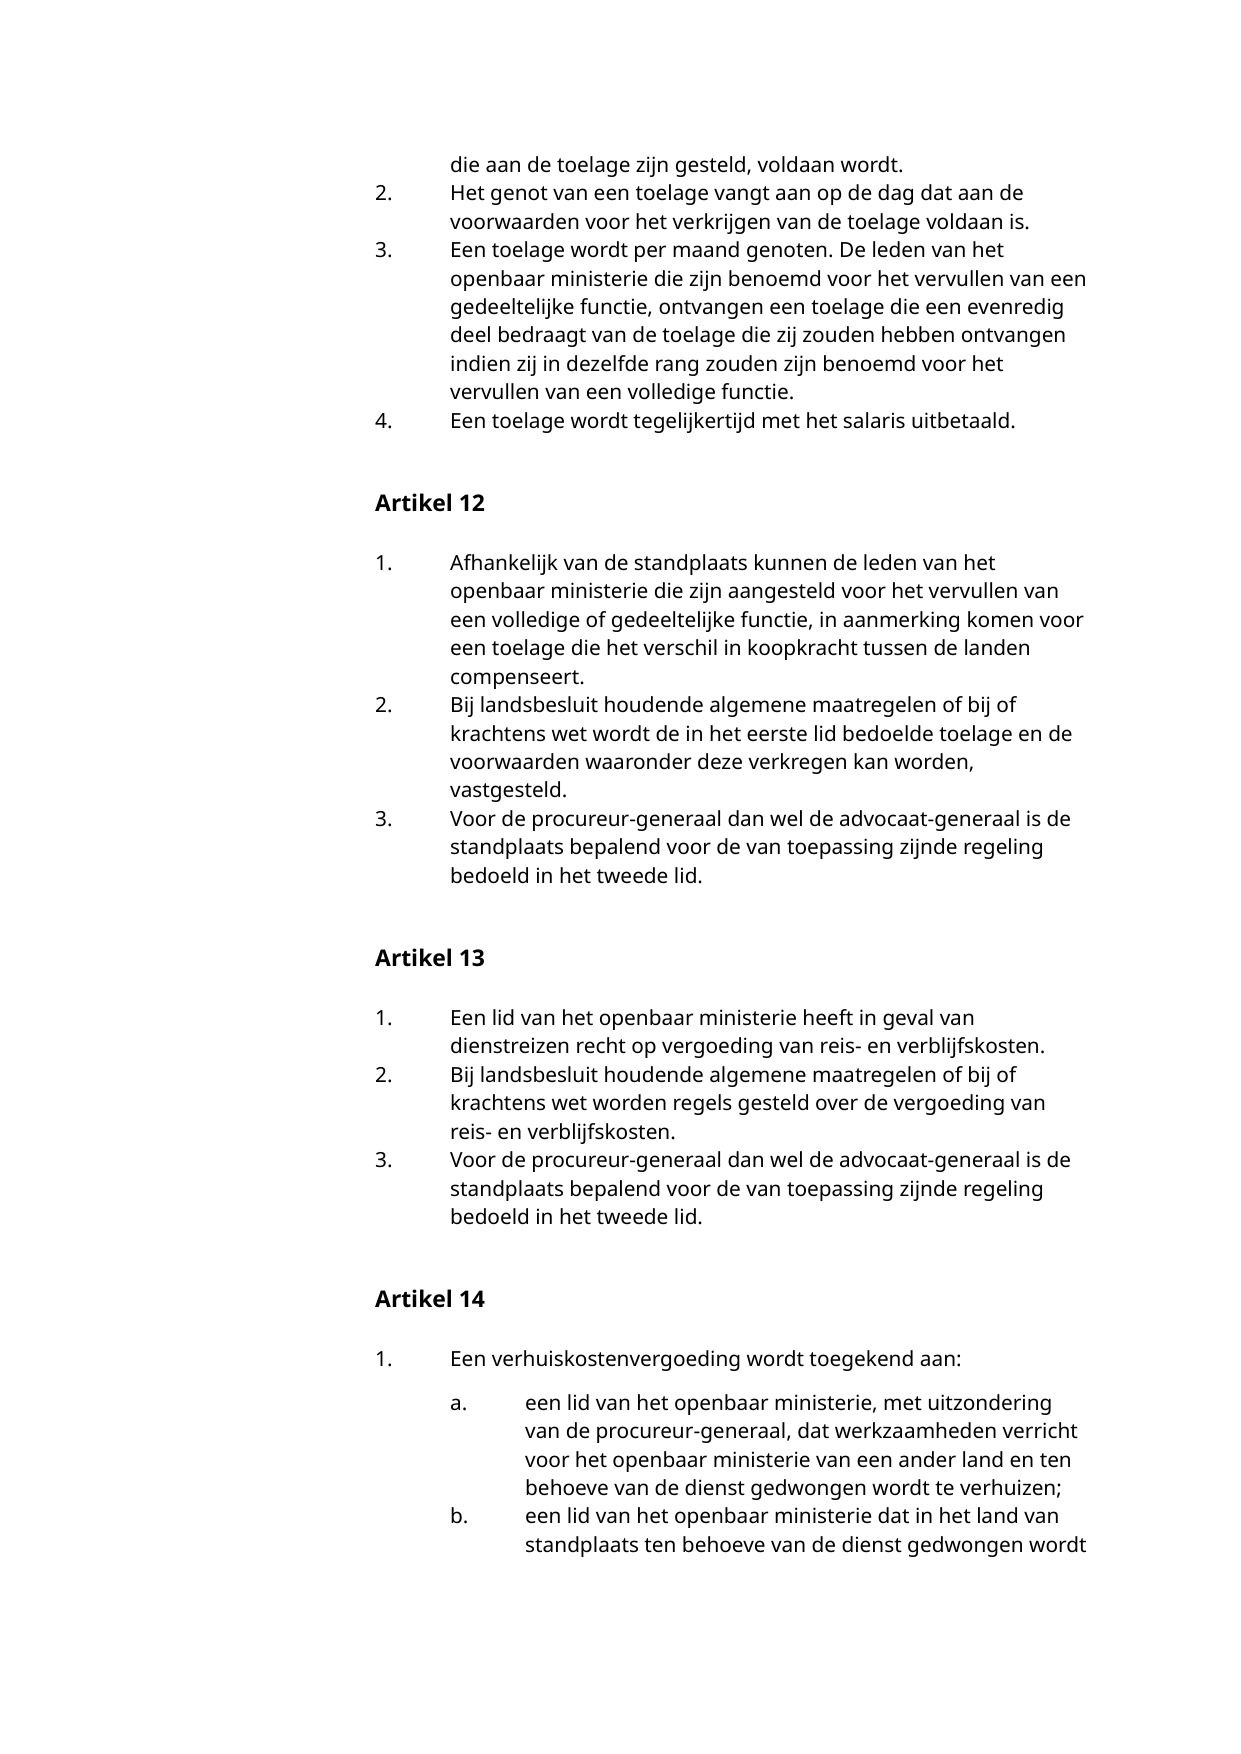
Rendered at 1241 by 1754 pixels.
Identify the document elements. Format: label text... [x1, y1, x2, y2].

list Een toelage wordt tegelijkertijd met het salaris uitbetaald. [375, 406, 1090, 434]
list Een lid van het openbaar ministerie heeft in geval van dienstreizen recht op vergoeding van reis- en verblijfskosten. [375, 1003, 1090, 1060]
list een lid van het openbaar ministerie, met uitzondering van de procureur-generaal, dat werkzaamheden verricht voor het openbaar ministerie van een ander land en ten behoeve van de dienst gedwongen wordt te verhuizen; [450, 1388, 1090, 1502]
list Bij landsbesluit houdende algemene maatregelen of bij of krachtens wet worden regels gesteld over de vergoeding van reis- en verblijfskosten. [375, 1060, 1090, 1145]
subtitle Artikel 13 [375, 942, 1090, 973]
list Een verhuiskostenvergoeding wordt toegekend aan: [375, 1344, 1090, 1373]
list Voor de procureur-generaal dan wel de advocaat-generaal is de standplaats bepalend voor de van toepassing zijnde regeling bedoeld in het tweede lid. [375, 1145, 1090, 1231]
list Voor de procureur-generaal dan wel de advocaat-generaal is de standplaats bepalend voor de van toepassing zijnde regeling bedoeld in het tweede lid. [375, 804, 1090, 889]
subtitle Artikel 12 [375, 487, 1090, 518]
list Een toelage wordt per maand genoten. De leden van het openbaar ministerie die zijn benoemd voor het vervullen van een gedeeltelijke functie, ontvangen een toelage die een evenredig deel bedraagt van de toelage die zij zouden hebben ontvangen indien zij in dezelfde rang zouden zijn benoemd voor het vervullen van een volledige functie. [375, 235, 1090, 406]
list Het genot van een toelage vangt aan op de dag dat aan de voorwaarden voor het verkrijgen van de toelage voldaan is. [375, 178, 1090, 235]
list die aan de toelage zijn gesteld, voldaan wordt. [375, 150, 1090, 178]
subtitle Artikel 14 [375, 1283, 1090, 1314]
list een lid van het openbaar ministerie dat in het land van standplaats ten behoeve van de dienst gedwongen wordt [450, 1502, 1090, 1558]
list Bij landsbesluit houdende algemene maatregelen of bij of krachtens wet wordt de in het eerste lid bedoelde toelage en de voorwaarden waaronder deze verkregen kan worden, vastgesteld. [375, 690, 1090, 804]
list Afhankelijk van de standplaats kunnen de leden van het openbaar ministerie die zijn aangesteld voor het vervullen van een volledige of gedeeltelijke functie, in aanmerking komen voor een toelage die het verschil in koopkracht tussen de landen compenseert. [375, 548, 1090, 690]
